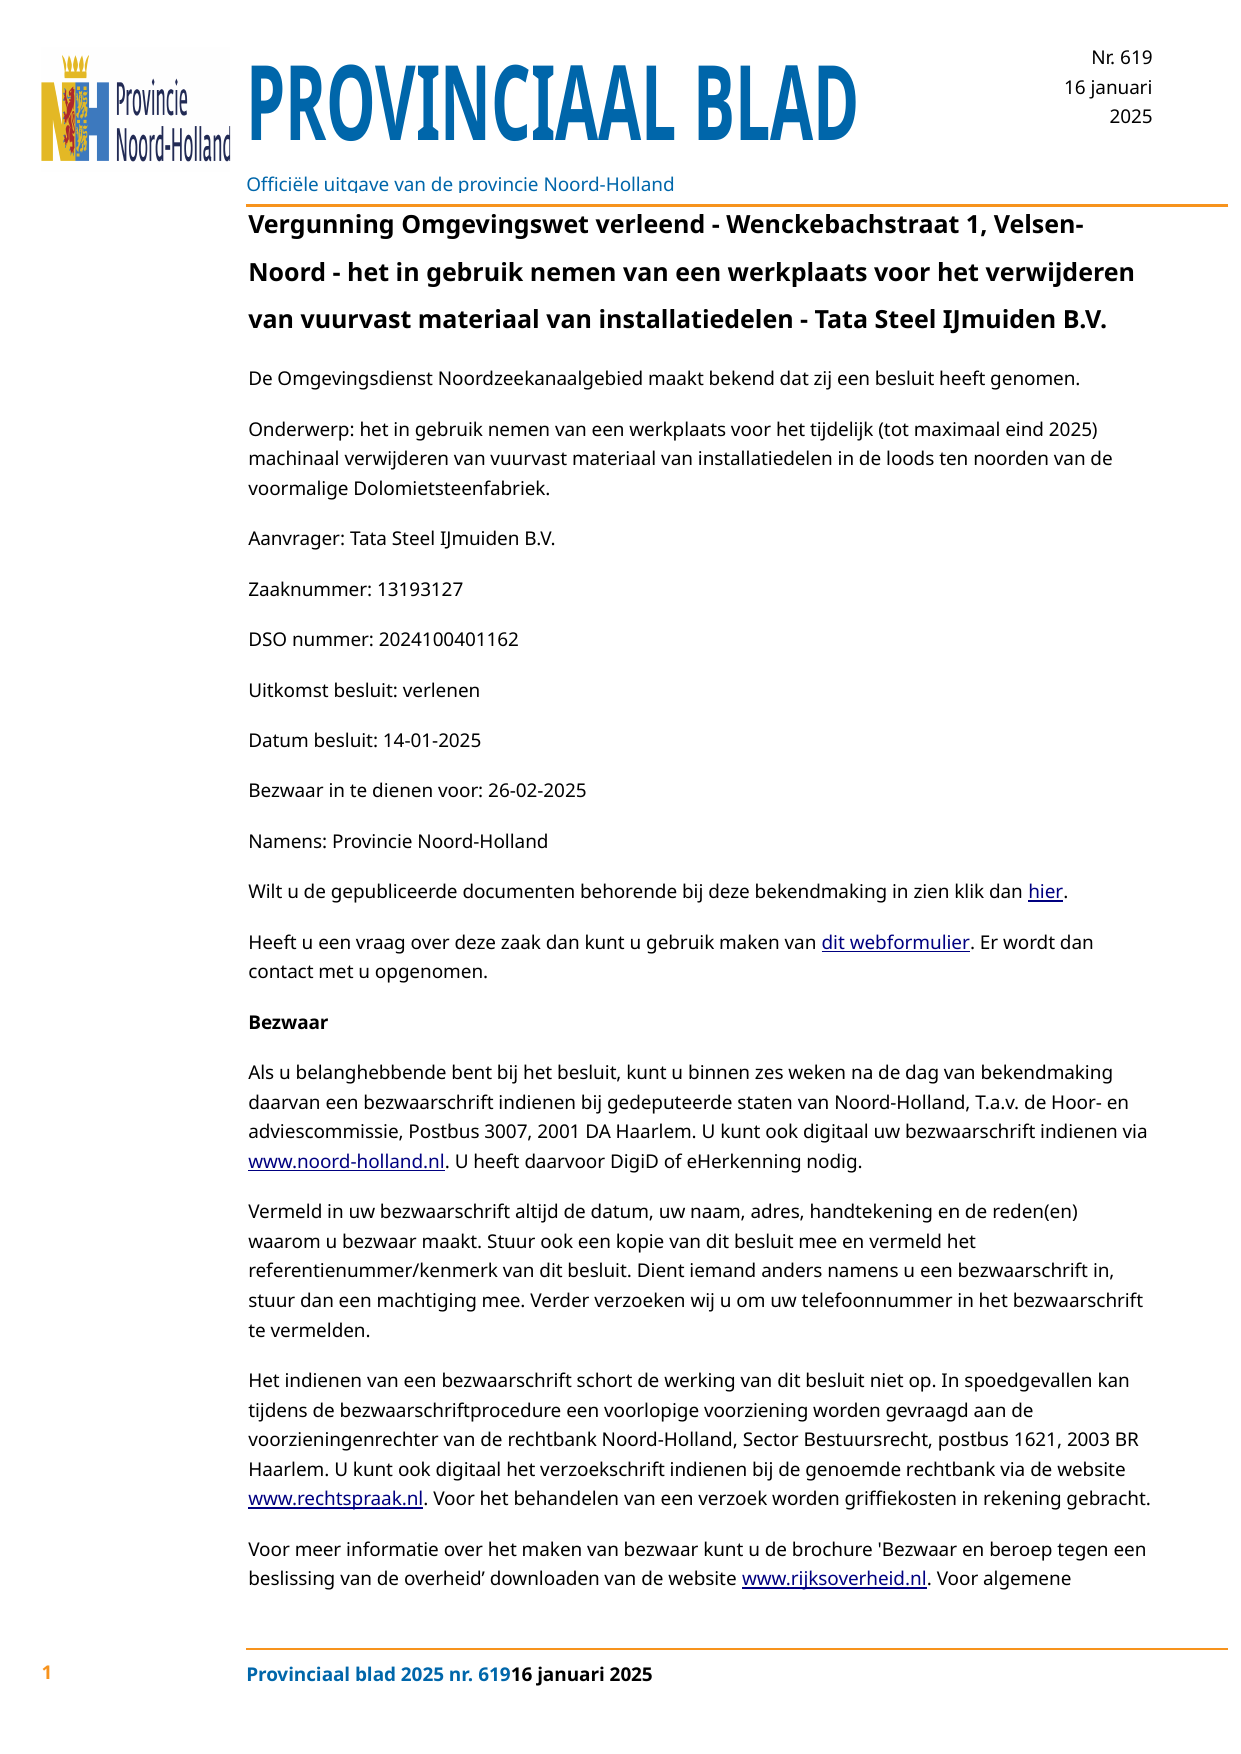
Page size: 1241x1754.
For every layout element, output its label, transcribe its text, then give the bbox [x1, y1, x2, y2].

text Bezwaar [248, 1009, 1152, 1034]
text De Omgevingsdienst Noordzeekanaalgebied maakt bekend dat zij een besluit heeft genomen. [248, 366, 1152, 391]
text Vergunning Omgevingswet verleend - Wenckebachstraat 1, Velsen-Noord - het in gebruik nemen van een werkplaats voor het verwijderen van vuurvast materiaal van installatiedelen - Tata Steel IJmuiden B.V. [248, 207, 1152, 336]
text Zaaknummer: 13193127 [248, 576, 1152, 602]
picture [41, 47, 231, 172]
text Uitkomst besluit: verlenen [248, 677, 1152, 702]
text Onderwerp: het in gebruik nemen van een werkplaats voor het tijdelijk (tot maximaal eind 2025) machinaal verwijderen van vuurvast materiaal van installatiedelen in de loods ten noorden van de voormalige Dolomietsteenfabriek. [248, 416, 1152, 501]
text Voor meer informatie over het maken van bezwaar kunt u de brochure 'Bezwaar en beroep tegen een beslissing van de overheid’ downloaden van de website www.rijksoverheid.nl. Voor algemene [248, 1536, 1152, 1591]
text Het indienen van een bezwaarschrift schort de werking van dit besluit niet op. In spoedgevallen kan tijdens de bezwaarschriftprocedure een voorlopige voorziening worden gevraagd aan de voorzieningenrechter van de rechtbank Noord-Holland, Sector Bestuursrecht, postbus 1621, 2003 BR Haarlem. U kunt ook digitaal het verzoekschrift indienen bij de genoemde rechtbank via de website www.rechtspraak.nl. Voor het behandelen van een verzoek worden griffiekosten in rekening gebracht. [248, 1367, 1152, 1511]
text Wilt u de gepubliceerde documenten behorende bij deze bekendmaking in zien klik dan hier. [248, 878, 1152, 904]
text Datum besluit: 14-01-2025 [248, 727, 1152, 753]
text Heeft u een vraag over deze zaak dan kunt u gebruik maken van dit webformulier. Er wordt dan contact met u opgenomen. [248, 929, 1152, 984]
text Namens: Provincie Noord-Holland [248, 828, 1152, 854]
text DSO nummer: 2024100401162 [248, 626, 1152, 652]
text Vermeld in uw bezwaarschrift altijd de datum, uw naam, adres, handtekening en de reden(en) waarom u bezwaar maakt. Stuur ook een kopie van dit besluit mee en vermeld het referentienummer/kenmerk van dit besluit. Dient iemand anders namens u een bezwaarschrift in, stuur dan een machtiging mee. Verder verzoeken wij u om uw telefoonnummer in het bezwaarschrift te vermelden. [248, 1198, 1152, 1342]
text Aanvrager: Tata Steel IJmuiden B.V. [248, 526, 1152, 551]
text Als u belanghebbende bent bij het besluit, kunt u binnen zes weken na de dag van bekendmaking daarvan een bezwaarschrift indienen bij gedeputeerde staten van Noord-Holland, T.a.v. de Hoor- en adviescommissie, Postbus 3007, 2001 DA Haarlem. U kunt ook digitaal uw bezwaarschrift indienen via www.noord-holland.nl. U heeft daarvoor DigiD of eHerkenning nodig. [248, 1059, 1152, 1174]
text Bezwaar in te dienen voor: 26-02-2025 [248, 778, 1152, 803]
